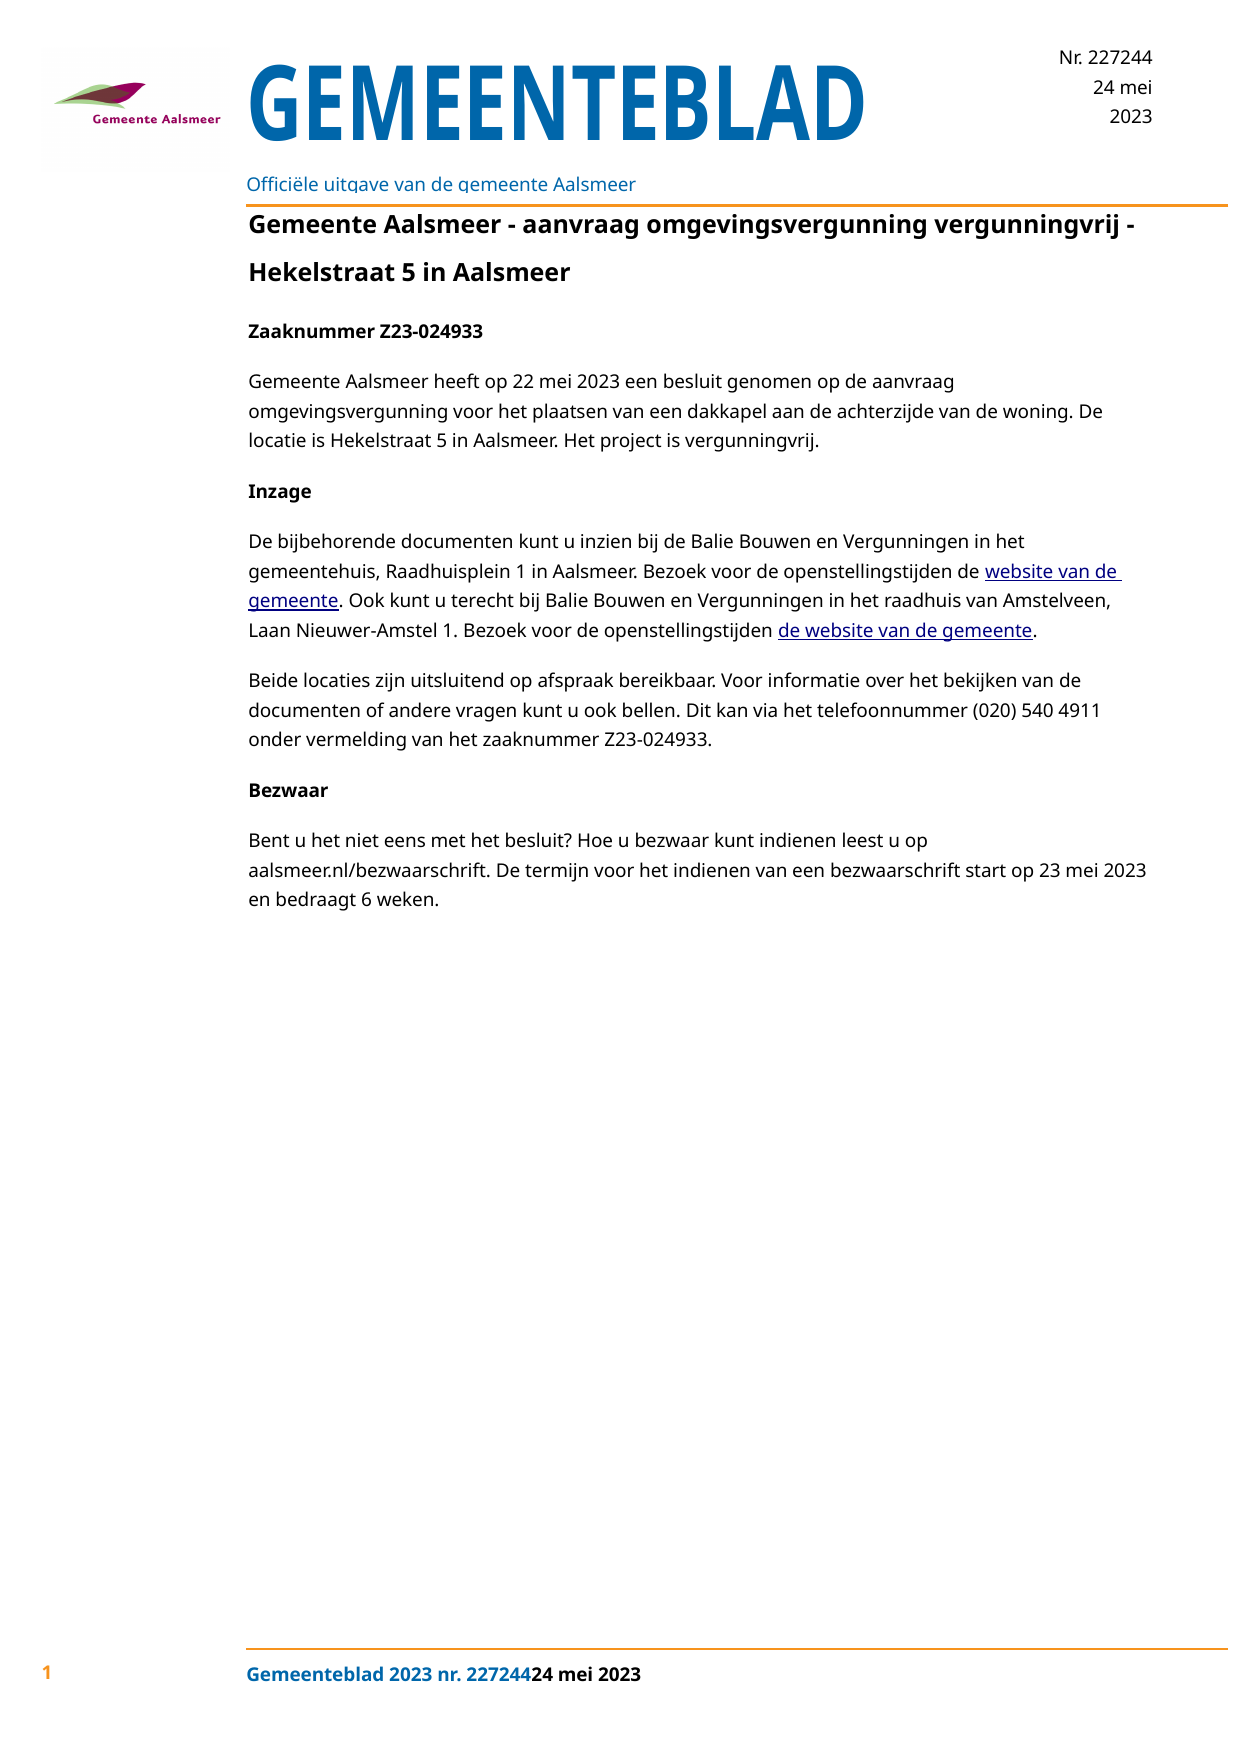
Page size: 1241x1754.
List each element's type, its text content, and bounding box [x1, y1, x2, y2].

text De bijbehorende documenten kunt u inzien bij de Balie Bouwen en Vergunningen in het gemeentehuis, Raadhuisplein 1 in Aalsmeer. Bezoek voor de openstellingstijden de website van de gemeente. Ook kunt u terecht bij Balie Bouwen en Vergunningen in het raadhuis van Amstelveen, Laan Nieuwer-Amstel 1. Bezoek voor de openstellingstijden de website van de gemeente. [248, 528, 1152, 643]
text Gemeente Aalsmeer heeft op 22 mei 2023 een besluit genomen op de aanvraag omgevingsvergunning voor het plaatsen van een dakkapel aan de achterzijde van de woning. De locatie is Hekelstraat 5 in Aalsmeer. Het project is vergunningvrij. [248, 368, 1152, 453]
text Inzage [248, 478, 1152, 504]
picture [41, 47, 231, 172]
text Zaaknummer Z23-024933 [248, 318, 1152, 344]
text Beide locaties zijn uitsluitend op afspraak bereikbaar. Voor informatie over het bekijken van de documenten of andere vragen kunt u ook bellen. Dit kan via het telefoonnummer (020) 540 4911 onder vermelding van het zaaknummer Z23-024933. [248, 667, 1152, 752]
text Bezwaar [248, 777, 1152, 803]
text Bent u het niet eens met het besluit? Hoe u bezwaar kunt indienen leest u op aalsmeer.nl/bezwaarschrift. De termijn voor het indienen van een bezwaarschrift start op 23 mei 2023 en bedraagt 6 weken. [248, 827, 1152, 912]
text Gemeente Aalsmeer - aanvraag omgevingsvergunning vergunningvrij - Hekelstraat 5 in Aalsmeer [248, 207, 1152, 288]
